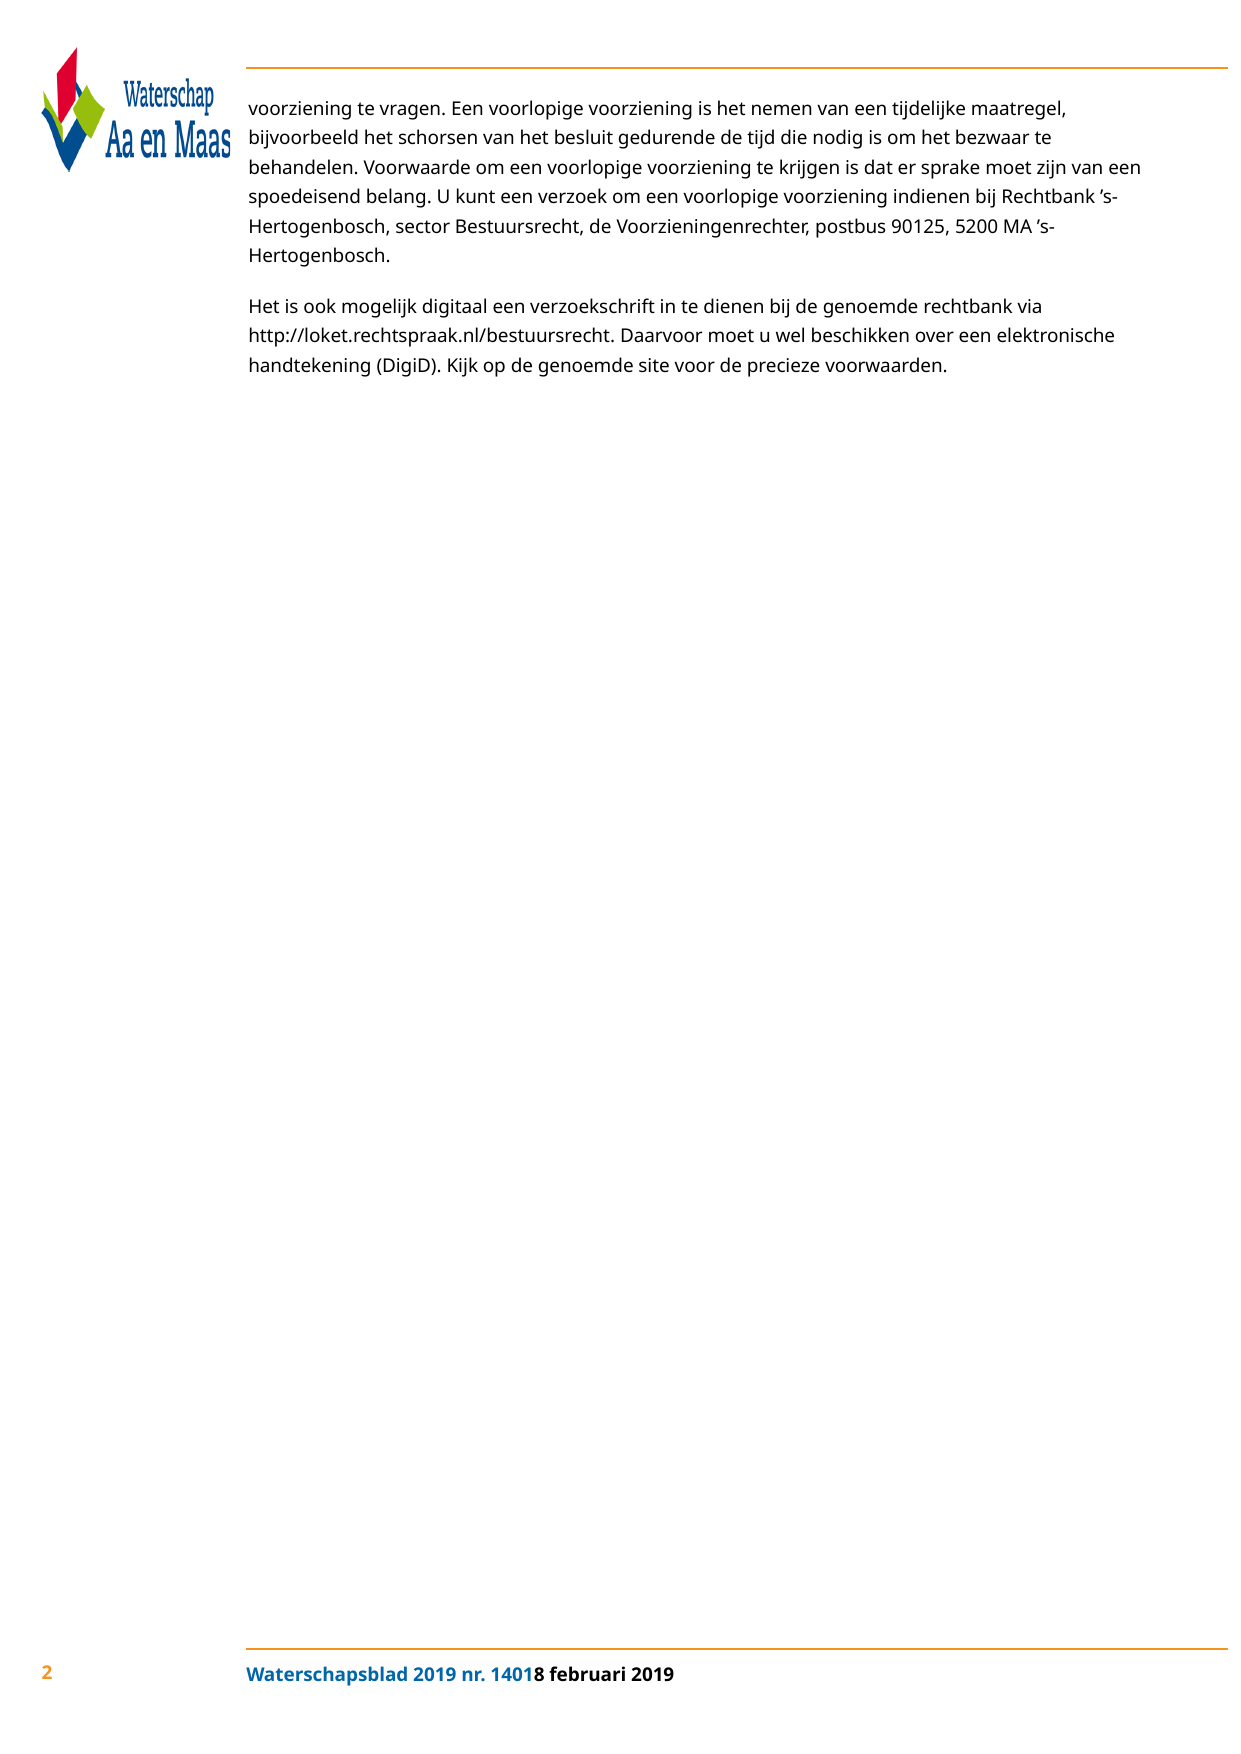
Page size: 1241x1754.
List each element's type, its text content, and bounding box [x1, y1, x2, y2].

text voorziening te vragen. Een voorlopige voorziening is het nemen van een tijdelijke maatregel, bijvoorbeeld het schorsen van het besluit gedurende de tijd die nodig is om het bezwaar te behandelen. Voorwaarde om een voorlopige voorziening te krijgen is dat er sprake moet zijn van een spoedeisend belang. U kunt een verzoek om een voorlopige voorziening indienen bij Rechtbank ’s-Hertogenbosch, sector Bestuursrecht, de Voorzieningenrechter, postbus 90125, 5200 MA ’s-Hertogenbosch. [248, 95, 1152, 268]
text Het is ook mogelijk digitaal een verzoekschrift in te dienen bij de genoemde rechtbank via http://loket.rechtspraak.nl/bestuursrecht. Daarvoor moet u wel beschikken over een elektronische handtekening (DigiD). Kijk op de genoemde site voor de precieze voorwaarden. [248, 293, 1152, 378]
picture [41, 47, 231, 172]
